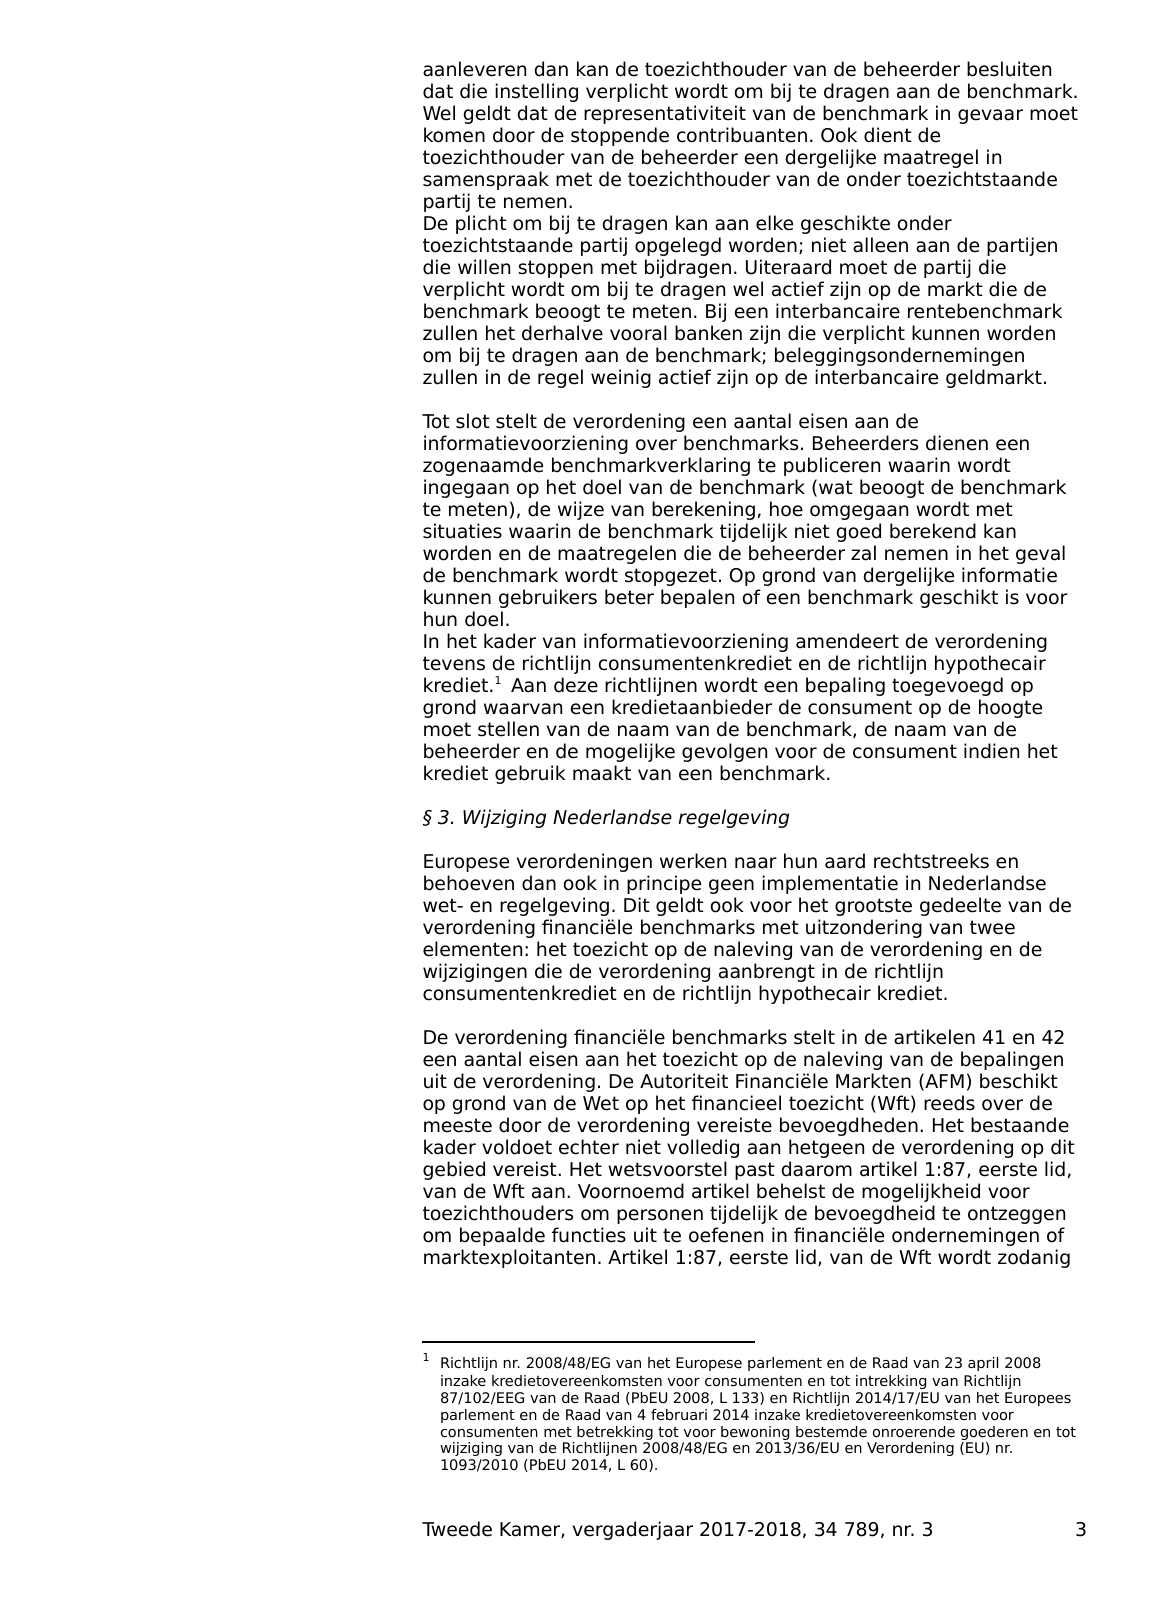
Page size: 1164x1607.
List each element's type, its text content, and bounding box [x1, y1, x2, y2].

text De verordening financiële benchmarks stelt in de artikelen 41 en 42 een aantal eisen aan het toezicht op de naleving van de bepalingen uit de verordening. De Autoriteit Financiële Markten (AFM) beschikt op grond van de Wet op het financieel toezicht (Wft) reeds over de meeste door de verordening vereiste bevoegdheden. Het bestaande kader voldoet echter niet volledig aan hetgeen de verordening op dit gebied vereist. Het wetsvoorstel past daarom artikel 1:87, eerste lid, van de Wft aan. Voornoemd artikel behelst de mogelijkheid voor toezichthouders om personen tijdelijk de bevoegdheid te ontzeggen om bepaalde functies uit te oefenen in financiële ondernemingen of marktexploitanten. Artikel 1:87, eerste lid, van de Wft wordt zodanig [422, 1027, 1087, 1269]
text Tot slot stelt de verordening een aantal eisen aan de informatievoorziening over benchmarks. Beheerders dienen een zogenaamde benchmarkverklaring te publiceren waarin wordt ingegaan op het doel van de benchmark (wat beoogt de benchmark te meten), de wijze van berekening, hoe omgegaan wordt met situaties waarin de benchmark tijdelijk niet goed berekend kan worden en de maatregelen die de beheerder zal nemen in het geval de benchmark wordt stopgezet. Op grond van dergelijke informatie kunnen gebruikers beter bepalen of een benchmark geschikt is voor hun doel. [422, 411, 1087, 631]
text Richtlijn nr. 2008/48/EG van het Europese parlement en de Raad van 23 april 2008 inzake kredietovereenkomsten voor consumenten en tot intrekking van Richtlijn 87/102/EEG van de Raad (PbEU 2008, L 133) en Richtlijn 2014/17/EU van het Europees parlement en de Raad van 4 februari 2014 inzake kredietovereenkomsten voor consumenten met betrekking tot voor bewoning bestemde onroerende goederen en tot wijziging van de Richtlijnen 2008/48/EG en 2013/36/EU en Verordening (EU) nr. 1093/2010 (PbEU 2014, L 60). [422, 1351, 1087, 1474]
text In het kader van informatievoorziening amendeert de verordening tevens de richtlijn consumentenkrediet en de richtlijn hypothecair krediet. Aan deze richtlijnen wordt een bepaling toegevoegd op grond waarvan een kredietaanbieder de consument op de hoogte moet stellen van de naam van de benchmark, de naam van de beheerder en de mogelijke gevolgen voor de consument indien het krediet gebruik maakt van een benchmark. [422, 631, 1087, 784]
subtitle § 3. Wijziging Nederlandse regelgeving [422, 807, 1087, 829]
text aanleveren dan kan de toezichthouder van de beheerder besluiten dat die instelling verplicht wordt om bij te dragen aan de benchmark. Wel geldt dat de representativiteit van de benchmark in gevaar moet komen door de stoppende contribuanten. Ook dient de toezichthouder van de beheerder een dergelijke maatregel in samenspraak met de toezichthouder van de onder toezichtstaande partij te nemen. [422, 59, 1087, 213]
text De plicht om bij te dragen kan aan elke geschikte onder toezichtstaande partij opgelegd worden; niet alleen aan de partijen die willen stoppen met bijdragen. Uiteraard moet de partij die verplicht wordt om bij te dragen wel actief zijn op de markt die de benchmark beoogt te meten. Bij een interbancaire rentebenchmark zullen het derhalve vooral banken zijn die verplicht kunnen worden om bij te dragen aan de benchmark; beleggingsondernemingen zullen in de regel weinig actief zijn op de interbancaire geldmarkt. [422, 213, 1087, 389]
text Europese verordeningen werken naar hun aard rechtstreeks en behoeven dan ook in principe geen implementatie in Nederlandse wet- en regelgeving. Dit geldt ook voor het grootste gedeelte van de verordening financiële benchmarks met uitzondering van twee elementen: het toezicht op de naleving van de verordening en de wijzigingen die de verordening aanbrengt in de richtlijn consumentenkrediet en de richtlijn hypothecair krediet. [422, 851, 1087, 1005]
